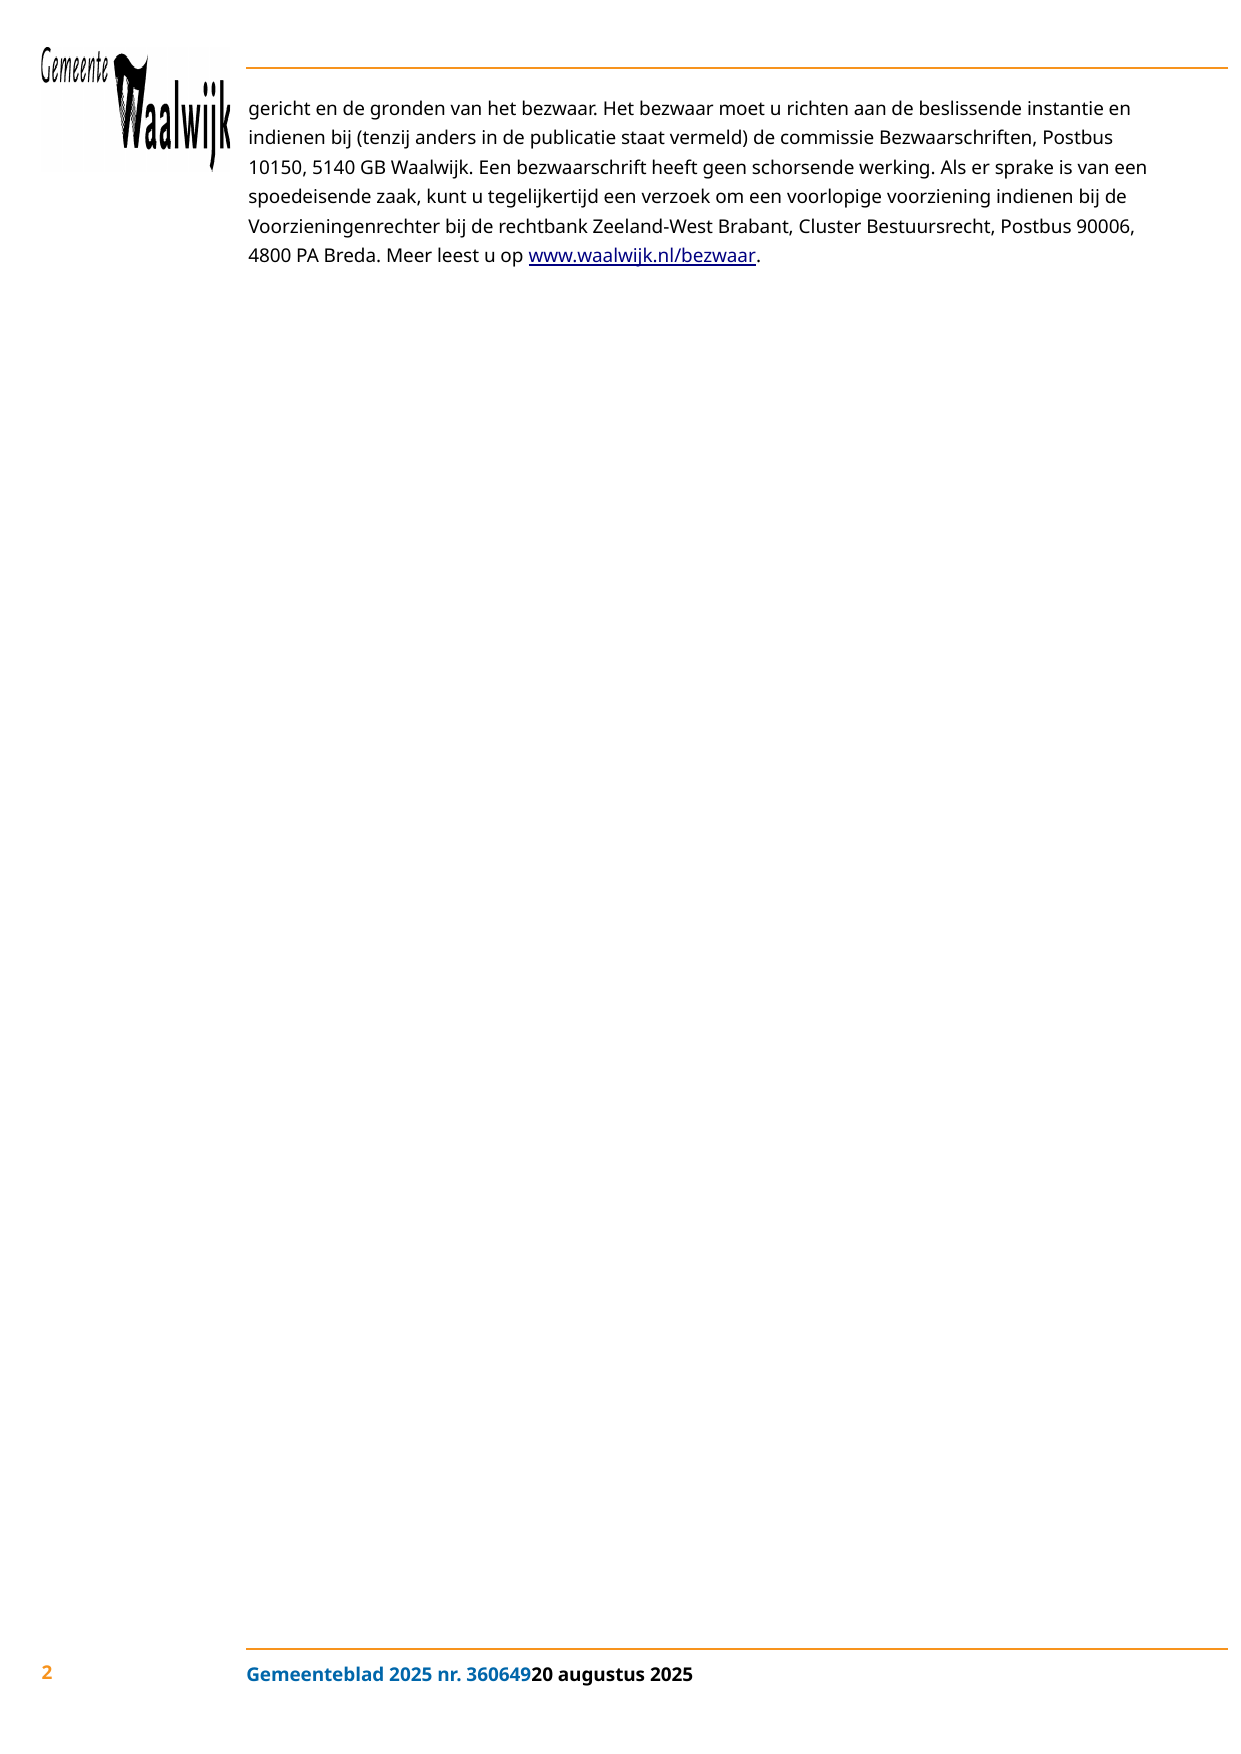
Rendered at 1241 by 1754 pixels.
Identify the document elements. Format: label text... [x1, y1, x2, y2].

picture [41, 47, 231, 172]
text gericht en de gronden van het bezwaar. Het bezwaar moet u richten aan de beslissende instantie en indienen bij (tenzij anders in de publicatie staat vermeld) de commissie Bezwaarschriften, Postbus 10150, 5140 GB Waalwijk. Een bezwaarschrift heeft geen schorsende werking. Als er sprake is van een spoedeisende zaak, kunt u tegelijkertijd een verzoek om een voorlopige voorziening indienen bij de Voorzieningenrechter bij de rechtbank Zeeland-West Brabant, Cluster Bestuursrecht, Postbus 90006, 4800 PA Breda. Meer leest u op www.waalwijk.nl/bezwaar. [248, 95, 1152, 268]
